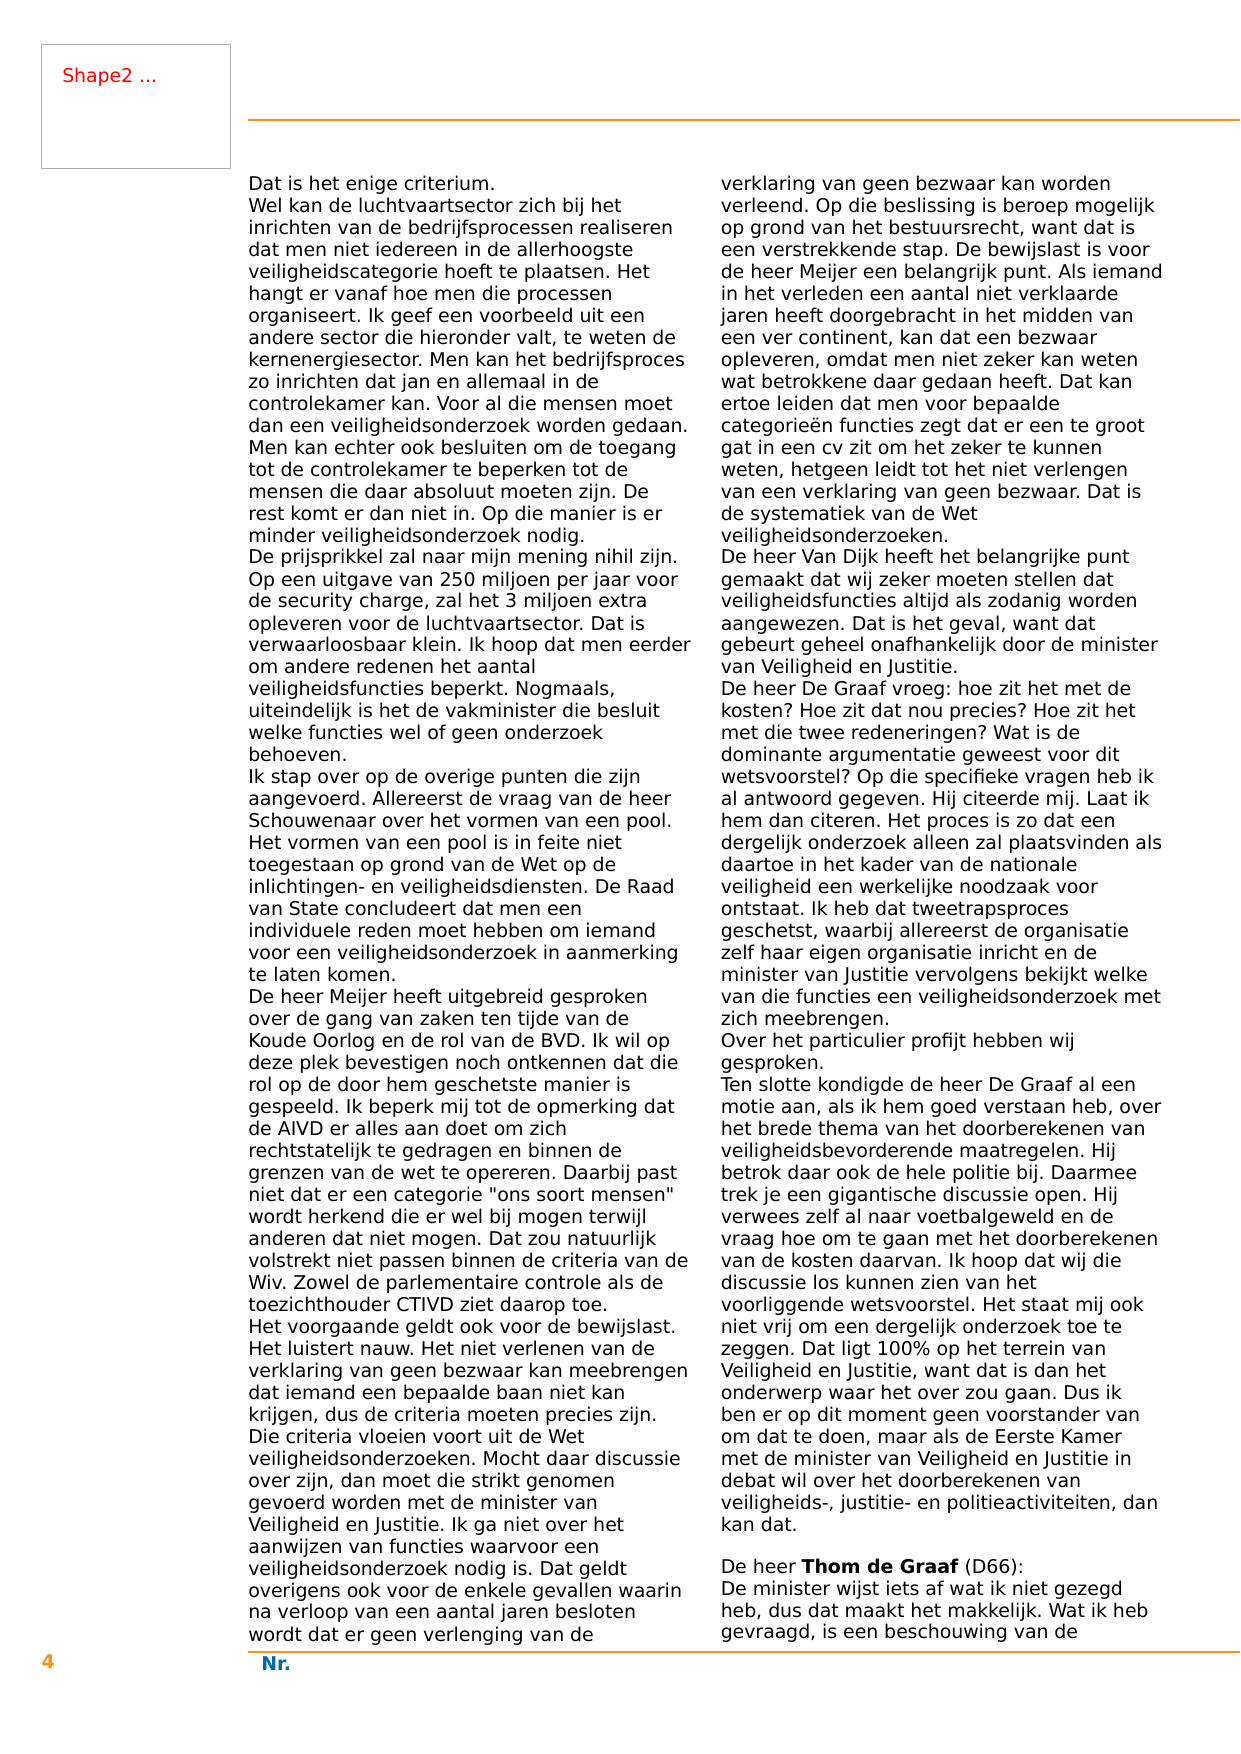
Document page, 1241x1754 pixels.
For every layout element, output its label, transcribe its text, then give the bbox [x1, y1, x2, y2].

text De heer Thom de Graaf (D66): [721, 1556, 1163, 1577]
text De heer De Graaf vroeg: hoe zit het met de kosten? Hoe zit dat nou precies? Hoe zit het met die twee redeneringen? Wat is de dominante argumentatie geweest voor dit wetsvoorstel? Op die specifieke vragen heb ik al antwoord gegeven. Hij citeerde mij. Laat ik hem dan citeren. Het proces is zo dat een dergelijk onderzoek alleen zal plaatsvinden als daartoe in het kader van de nationale veiligheid een werkelijke noodzaak voor ontstaat. Ik heb dat tweetrapsproces geschetst, waarbij allereerst de organisatie zelf haar eigen organisatie inricht en de minister van Justitie vervolgens bekijkt welke van die functies een veiligheidsonderzoek met zich meebrengen. [721, 678, 1163, 1030]
text Over het particulier profijt hebben wij gesproken. [721, 1030, 1163, 1074]
text De minister wijst iets af wat ik niet gezegd heb, dus dat maakt het makkelijk. Wat ik heb gevraagd, is een beschouwing van de [721, 1577, 1163, 1643]
text Ik stap over op de overige punten die zijn aangevoerd. Allereerst de vraag van de heer Schouwenaar over het vormen van een pool. Het vormen van een pool is in feite niet toegestaan op grond van de Wet op de inlichtingen- en veiligheidsdiensten. De Raad van State concludeert dat men een individuele reden moet hebben om iemand voor een veiligheidsonderzoek in aanmerking te laten komen. [248, 766, 691, 986]
text De prijsprikkel zal naar mijn mening nihil zijn. Op een uitgave van 250 miljoen per jaar voor de security charge, zal het 3 miljoen extra opleveren voor de luchtvaartsector. Dat is verwaarloosbaar klein. Ik hoop dat men eerder om andere redenen het aantal veiligheidsfuncties beperkt. Nogmaals, uiteindelijk is het de vakminister die besluit welke functies wel of geen onderzoek behoeven. [248, 546, 691, 766]
text De heer Meijer heeft uitgebreid gesproken over de gang van zaken ten tijde van de Koude Oorlog en de rol van de BVD. Ik wil op deze plek bevestigen noch ontkennen dat die rol op de door hem geschetste manier is gespeeld. Ik beperk mij tot de opmerking dat de AIVD er alles aan doet om zich rechtstatelijk te gedragen en binnen de grenzen van de wet te opereren. Daarbij past niet dat er een categorie "ons soort mensen" wordt herkend die er wel bij mogen terwijl anderen dat niet mogen. Dat zou natuurlijk volstrekt niet passen binnen de criteria van de Wiv. Zowel de parlementaire controle als de toezichthouder CTIVD ziet daarop toe. [248, 986, 691, 1316]
text Het voorgaande geldt ook voor de bewijslast. Het luistert nauw. Het niet verlenen van de verklaring van geen bezwaar kan meebrengen dat iemand een bepaalde baan niet kan krijgen, dus de criteria moeten precies zijn. Die criteria vloeien voort uit de Wet veiligheidsonderzoeken. Mocht daar discussie over zijn, dan moet die strikt genomen gevoerd worden met de minister van Veiligheid en Justitie. Ik ga niet over het aanwijzen van functies waarvoor een veiligheidsonderzoek nodig is. Dat geldt overigens ook voor de enkele gevallen waarin na verloop van een aantal jaren besloten wordt dat er geen verlenging van de [248, 1316, 691, 1645]
text Wel kan de luchtvaartsector zich bij het inrichten van de bedrijfsprocessen realiseren dat men niet iedereen in de allerhoogste veiligheidscategorie hoeft te plaatsen. Het hangt er vanaf hoe men die processen organiseert. Ik geef een voorbeeld uit een andere sector die hieronder valt, te weten de kernenergiesector. Men kan het bedrijfsproces zo inrichten dat jan en allemaal in de controlekamer kan. Voor al die mensen moet dan een veiligheidsonderzoek worden gedaan. Men kan echter ook besluiten om de toegang tot de controlekamer te beperken tot de mensen die daar absoluut moeten zijn. De rest komt er dan niet in. Op die manier is er minder veiligheidsonderzoek nodig. [248, 195, 691, 546]
text verklaring van geen bezwaar kan worden verleend. Op die beslissing is beroep mogelijk op grond van het bestuursrecht, want dat is een verstrekkende stap. De bewijslast is voor de heer Meijer een belangrijk punt. Als iemand in het verleden een aantal niet verklaarde jaren heeft doorgebracht in het midden van een ver continent, kan dat een bezwaar opleveren, omdat men niet zeker kan weten wat betrokkene daar gedaan heeft. Dat kan ertoe leiden dat men voor bepaalde categorieën functies zegt dat er een te groot gat in een cv zit om het zeker te kunnen weten, hetgeen leidt tot het niet verlengen van een verklaring van geen bezwaar. Dat is de systematiek van de Wet veiligheidsonderzoeken. [721, 173, 1163, 546]
text De heer Van Dijk heeft het belangrijke punt gemaakt dat wij zeker moeten stellen dat veiligheidsfuncties altijd als zodanig worden aangewezen. Dat is het geval, want dat gebeurt geheel onafhankelijk door de minister van Veiligheid en Justitie. [721, 546, 1163, 678]
text Ten slotte kondigde de heer De Graaf al een motie aan, als ik hem goed verstaan heb, over het brede thema van het doorberekenen van veiligheidsbevorderende maatregelen. Hij betrok daar ook de hele politie bij. Daarmee trek je een gigantische discussie open. Hij verwees zelf al naar voetbalgeweld en de vraag hoe om te gaan met het doorberekenen van de kosten daarvan. Ik hoop dat wij die discussie los kunnen zien van het voorliggende wetsvoorstel. Het staat mij ook niet vrij om een dergelijk onderzoek toe te zeggen. Dat ligt 100% op het terrein van Veiligheid en Justitie, want dat is dan het onderwerp waar het over zou gaan. Dus ik ben er op dit moment geen voorstander van om dat te doen, maar als de Eerste Kamer met de minister van Veiligheid en Justitie in debat wil over het doorberekenen van veiligheids-, justitie- en politieactiviteiten, dan kan dat. [721, 1074, 1163, 1536]
text Dat is het enige criterium. [248, 173, 691, 195]
